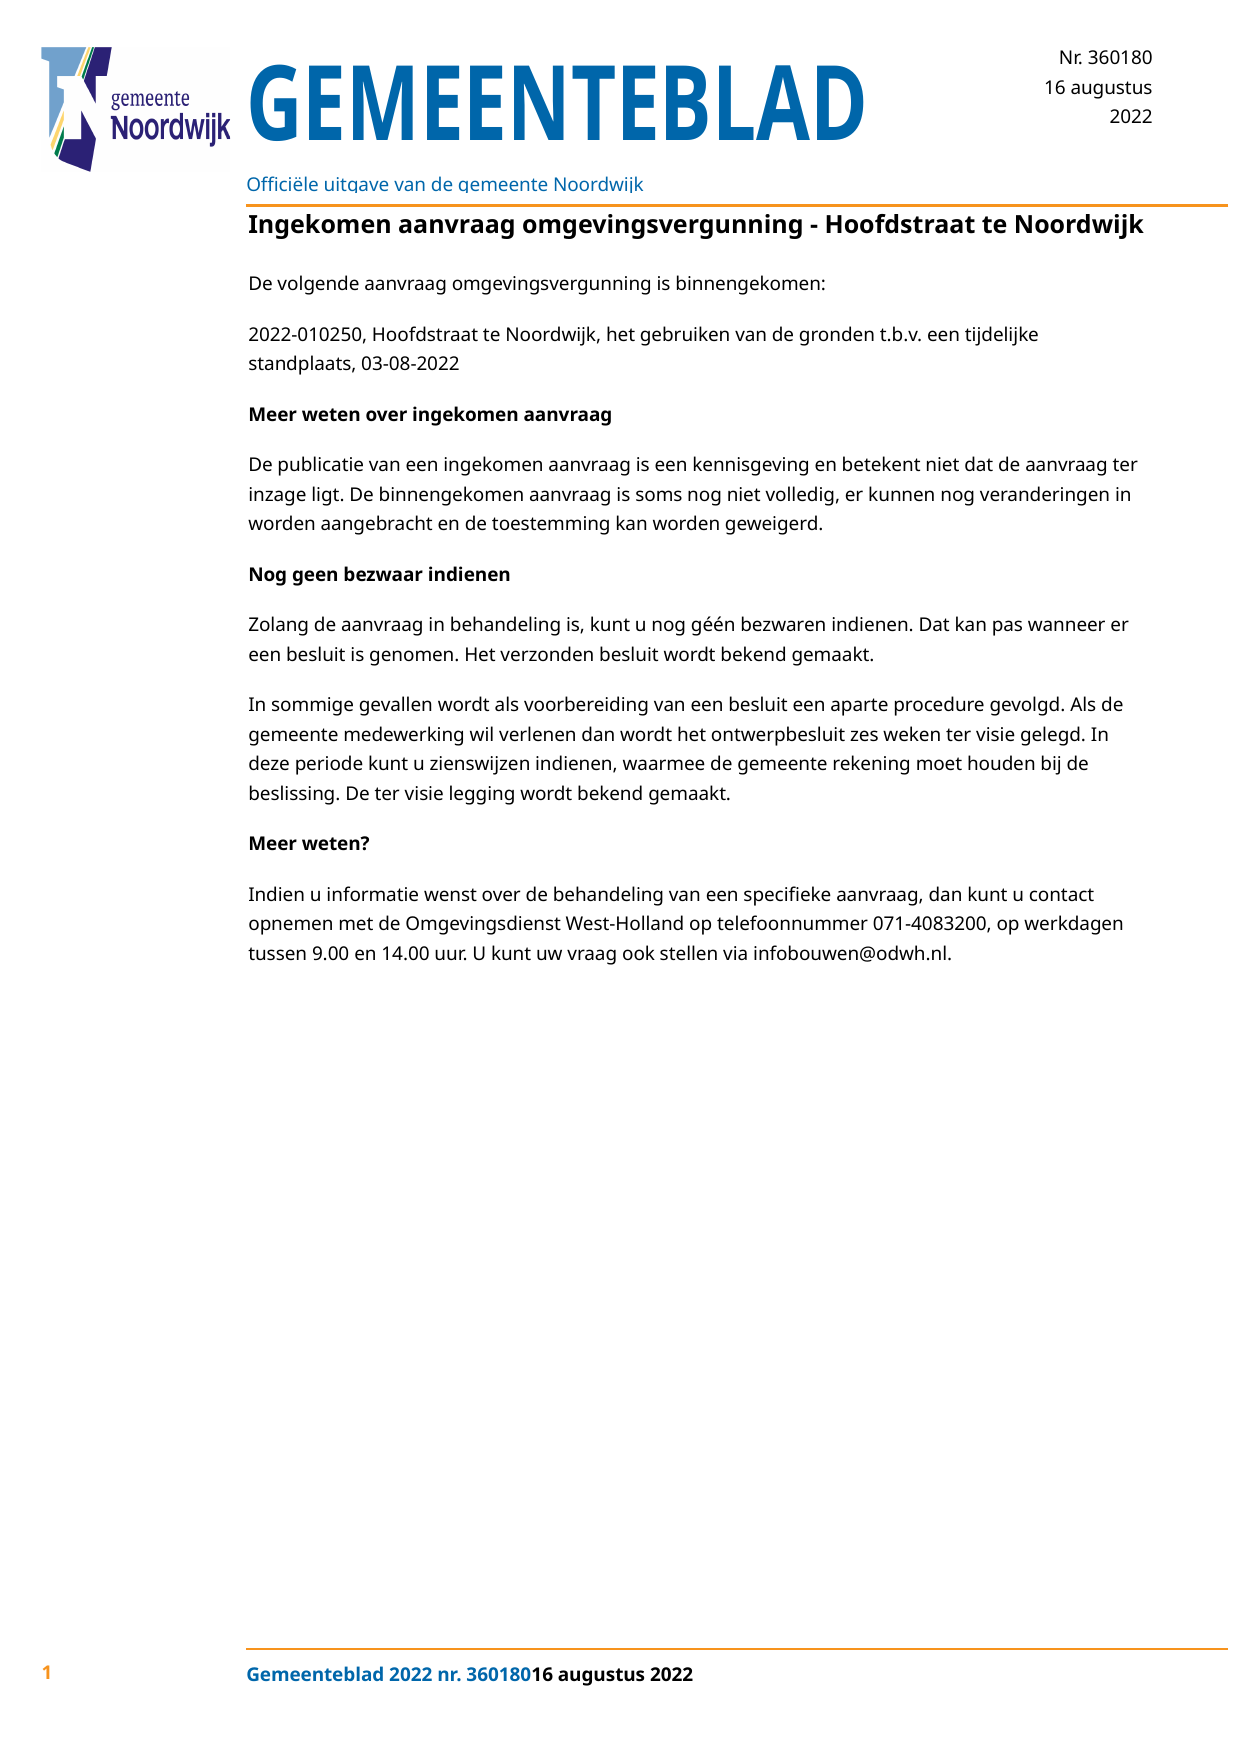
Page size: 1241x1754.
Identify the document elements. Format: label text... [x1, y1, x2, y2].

text Zolang de aanvraag in behandeling is, kunt u nog géén bezwaren indienen. Dat kan pas wanneer er een besluit is genomen. Het verzonden besluit wordt bekend gemaakt. [248, 611, 1152, 666]
text Meer weten? [248, 830, 1152, 856]
text De volgende aanvraag omgevingsvergunning is binnengekomen: [248, 270, 1152, 296]
text De publicatie van een ingekomen aanvraag is een kennisgeving en betekent niet dat de aanvraag ter inzage ligt. De binnengekomen aanvraag is soms nog niet volledig, er kunnen nog veranderingen in worden aangebracht en de toestemming kan worden geweigerd. [248, 451, 1152, 536]
text Indien u informatie wenst over de behandeling van een specifieke aanvraag, dan kunt u contact opnemen met de Omgevingsdienst West-Holland op telefoonnummer 071-4083200, op werkdagen tussen 9.00 en 14.00 uur. U kunt uw vraag ook stellen via infobouwen@odwh.nl. [248, 881, 1152, 966]
text Nog geen bezwaar indienen [248, 561, 1152, 586]
picture [41, 47, 231, 172]
text Ingekomen aanvraag omgevingsvergunning - Hoofdstraat te Noordwijk [248, 207, 1152, 241]
text Meer weten over ingekomen aanvraag [248, 401, 1152, 426]
text 2022-010250, Hoofdstraat te Noordwijk, het gebruiken van de gronden t.b.v. een tijdelijke standplaats, 03-08-2022 [248, 321, 1152, 376]
text In sommige gevallen wordt als voorbereiding van een besluit een aparte procedure gevolgd. Als de gemeente medewerking wil verlenen dan wordt het ontwerpbesluit zes weken ter visie gelegd. In deze periode kunt u zienswijzen indienen, waarmee de gemeente rekening moet houden bij de beslissing. De ter visie legging wordt bekend gemaakt. [248, 691, 1152, 806]
